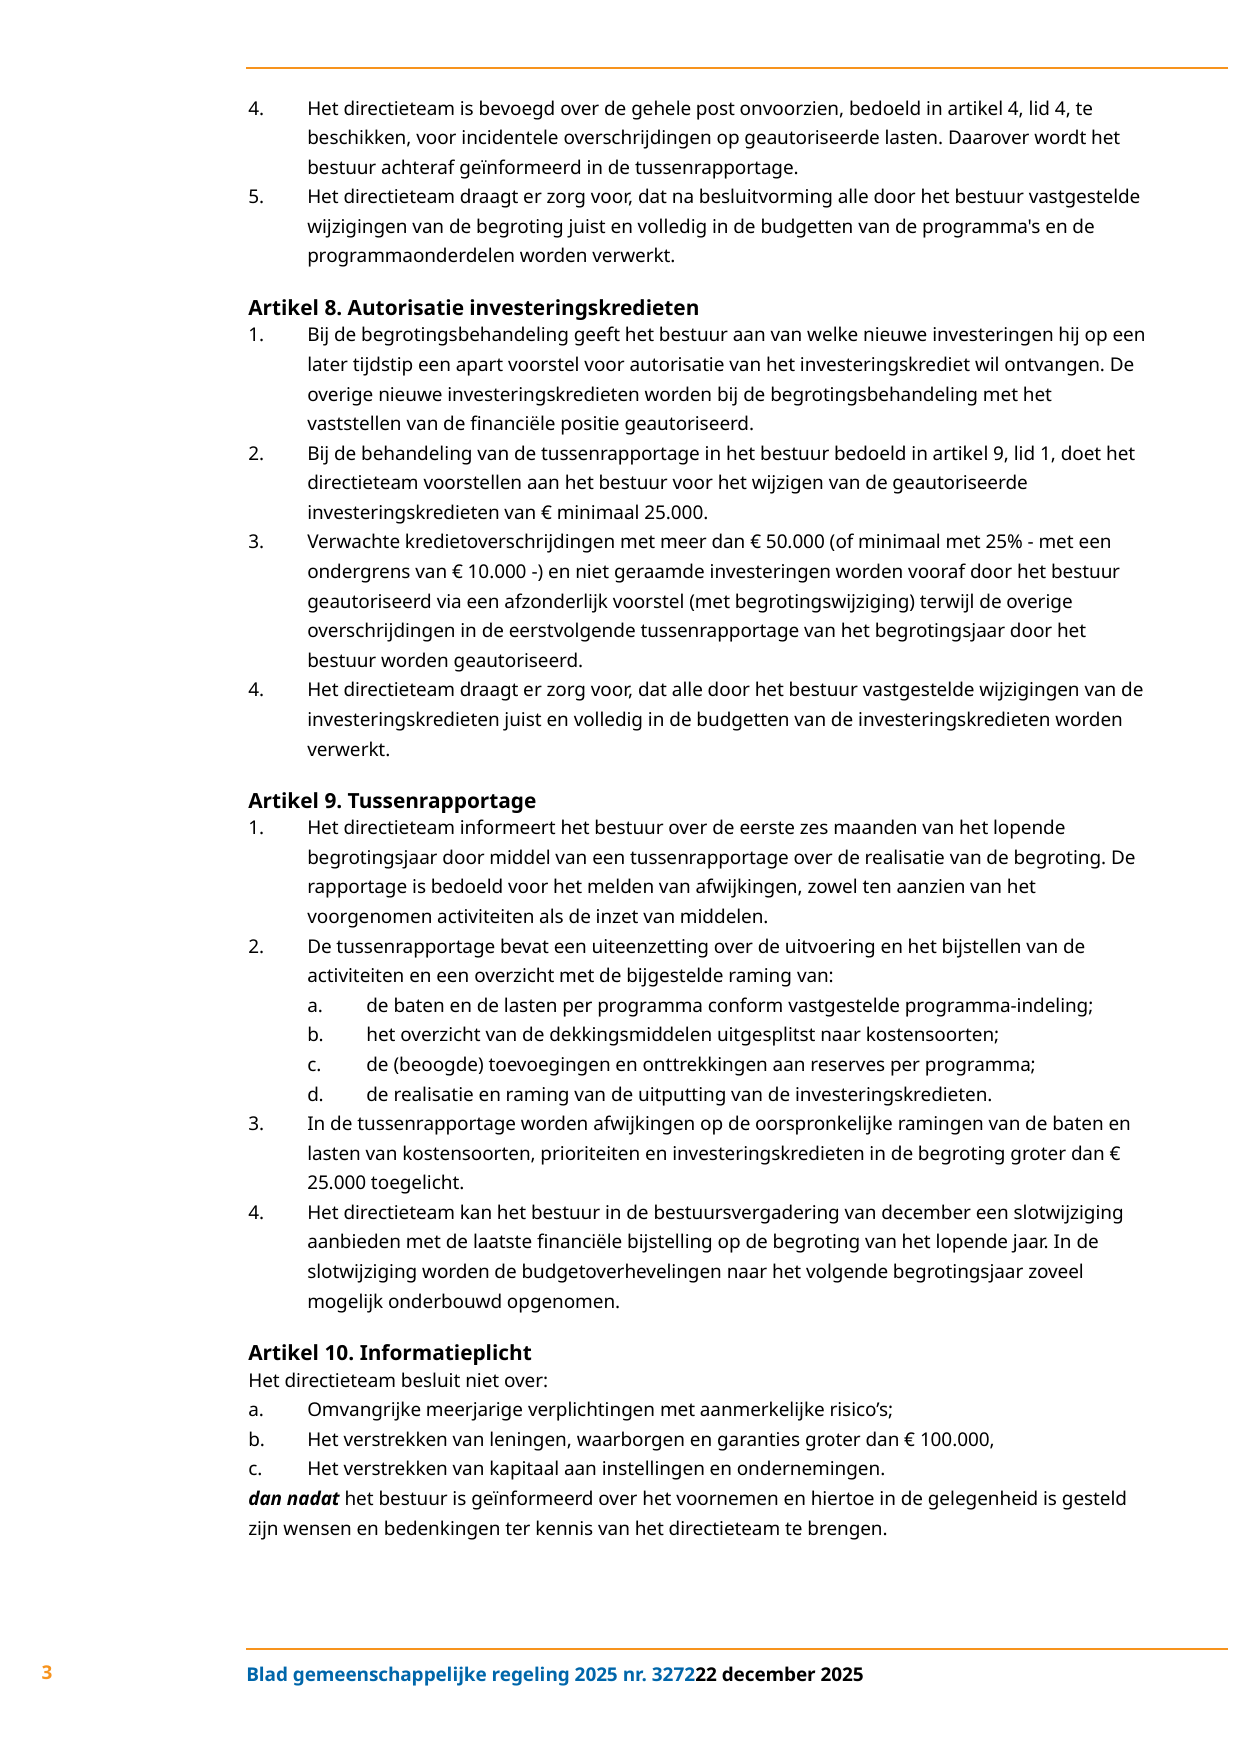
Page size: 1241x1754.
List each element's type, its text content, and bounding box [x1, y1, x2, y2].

text Artikel 8. Autorisatie investeringskredieten [248, 293, 1152, 322]
text Artikel 10. Informatieplicht [248, 1338, 1152, 1367]
text Artikel 9. Tussenrapportage [248, 786, 1152, 814]
list Bij de begrotingsbehandeling geeft het bestuur aan van welke nieuwe investeringen hij op een later tijdstip een apart voorstel voor autorisatie van het investeringskrediet wil ontvangen. De overige nieuwe investeringskredieten worden bij de begrotingsbehandeling met het vaststellen van de financiële positie geautoriseerd. [248, 322, 1152, 436]
text Het directieteam besluit niet over: [248, 1367, 1152, 1392]
list Verwachte kredietoverschrijdingen met meer dan € 50.000 (of minimaal met 25% - met een ondergrens van € 10.000 -) en niet geraamde investeringen worden vooraf door het bestuur geautoriseerd via een afzonderlijk voorstel (met begrotingswijziging) terwijl de overige overschrijdingen in de eerstvolgende tussenrapportage van het begrotingsjaar door het bestuur worden geautoriseerd. [248, 529, 1152, 673]
list de realisatie en raming van de uitputting van de investeringskredieten. [307, 1081, 1152, 1107]
list Het directieteam kan het bestuur in de bestuursvergadering van december een slotwijziging aanbieden met de laatste financiële bijstelling op de begroting van het lopende jaar. In de slotwijziging worden de budgetoverhevelingen naar het volgende begrotingsjaar zoveel mogelijk onderbouwd opgenomen. [248, 1199, 1152, 1314]
list de (beoogde) toevoegingen en onttrekkingen aan reserves per programma; [307, 1051, 1152, 1077]
list Het verstrekken van kapitaal aan instellingen en ondernemingen. [248, 1456, 1152, 1481]
text dan nadat het bestuur is geïnformeerd over het voornemen en hiertoe in de gelegenheid is gesteld zijn wensen en bedenkingen ter kennis van het directieteam te brengen. [248, 1485, 1152, 1540]
list Het directieteam draagt er zorg voor, dat na besluitvorming alle door het bestuur vastgestelde wijzigingen van de begroting juist en volledig in de budgetten van de programma's en de programmaonderdelen worden verwerkt. [248, 183, 1152, 268]
list Het verstrekken van leningen, waarborgen en garanties groter dan € 100.000, [248, 1426, 1152, 1452]
list het overzicht van de dekkingsmiddelen uitgesplitst naar kostensoorten; [307, 1022, 1152, 1047]
list de baten en de lasten per programma conform vastgestelde programma-indeling; [307, 992, 1152, 1018]
list In de tussenrapportage worden afwijkingen op de oorspronkelijke ramingen van de baten en lasten van kostensoorten, prioriteiten en investeringskredieten in de begroting groter dan € 25.000 toegelicht. [248, 1110, 1152, 1195]
picture [41, 47, 231, 172]
list Het directieteam informeert het bestuur over de eerste zes maanden van het lopende begrotingsjaar door middel van een tussenrapportage over de realisatie van de begroting. De rapportage is bedoeld voor het melden van afwijkingen, zowel ten aanzien van het voorgenomen activiteiten als de inzet van middelen. [248, 814, 1152, 929]
list Bij de behandeling van de tussenrapportage in het bestuur bedoeld in artikel 9, lid 1, doet het directieteam voorstellen aan het bestuur voor het wijzigen van de geautoriseerde investeringskredieten van € minimaal 25.000. [248, 440, 1152, 525]
list Het directieteam draagt er zorg voor, dat alle door het bestuur vastgestelde wijzigingen van de investeringskredieten juist en volledig in de budgetten van de investeringskredieten worden verwerkt. [248, 677, 1152, 761]
list De tussenrapportage bevat een uiteenzetting over de uitvoering en het bijstellen van de activiteiten en een overzicht met de bijgestelde raming van: [248, 933, 1152, 988]
list Het directieteam is bevoegd over de gehele post onvoorzien, bedoeld in artikel 4, lid 4, te beschikken, voor incidentele overschrijdingen op geautoriseerde lasten. Daarover wordt het bestuur achteraf geïnformeerd in de tussenrapportage. [248, 95, 1152, 180]
list Omvangrijke meerjarige verplichtingen met aanmerkelijke risico’s; [248, 1396, 1152, 1422]
